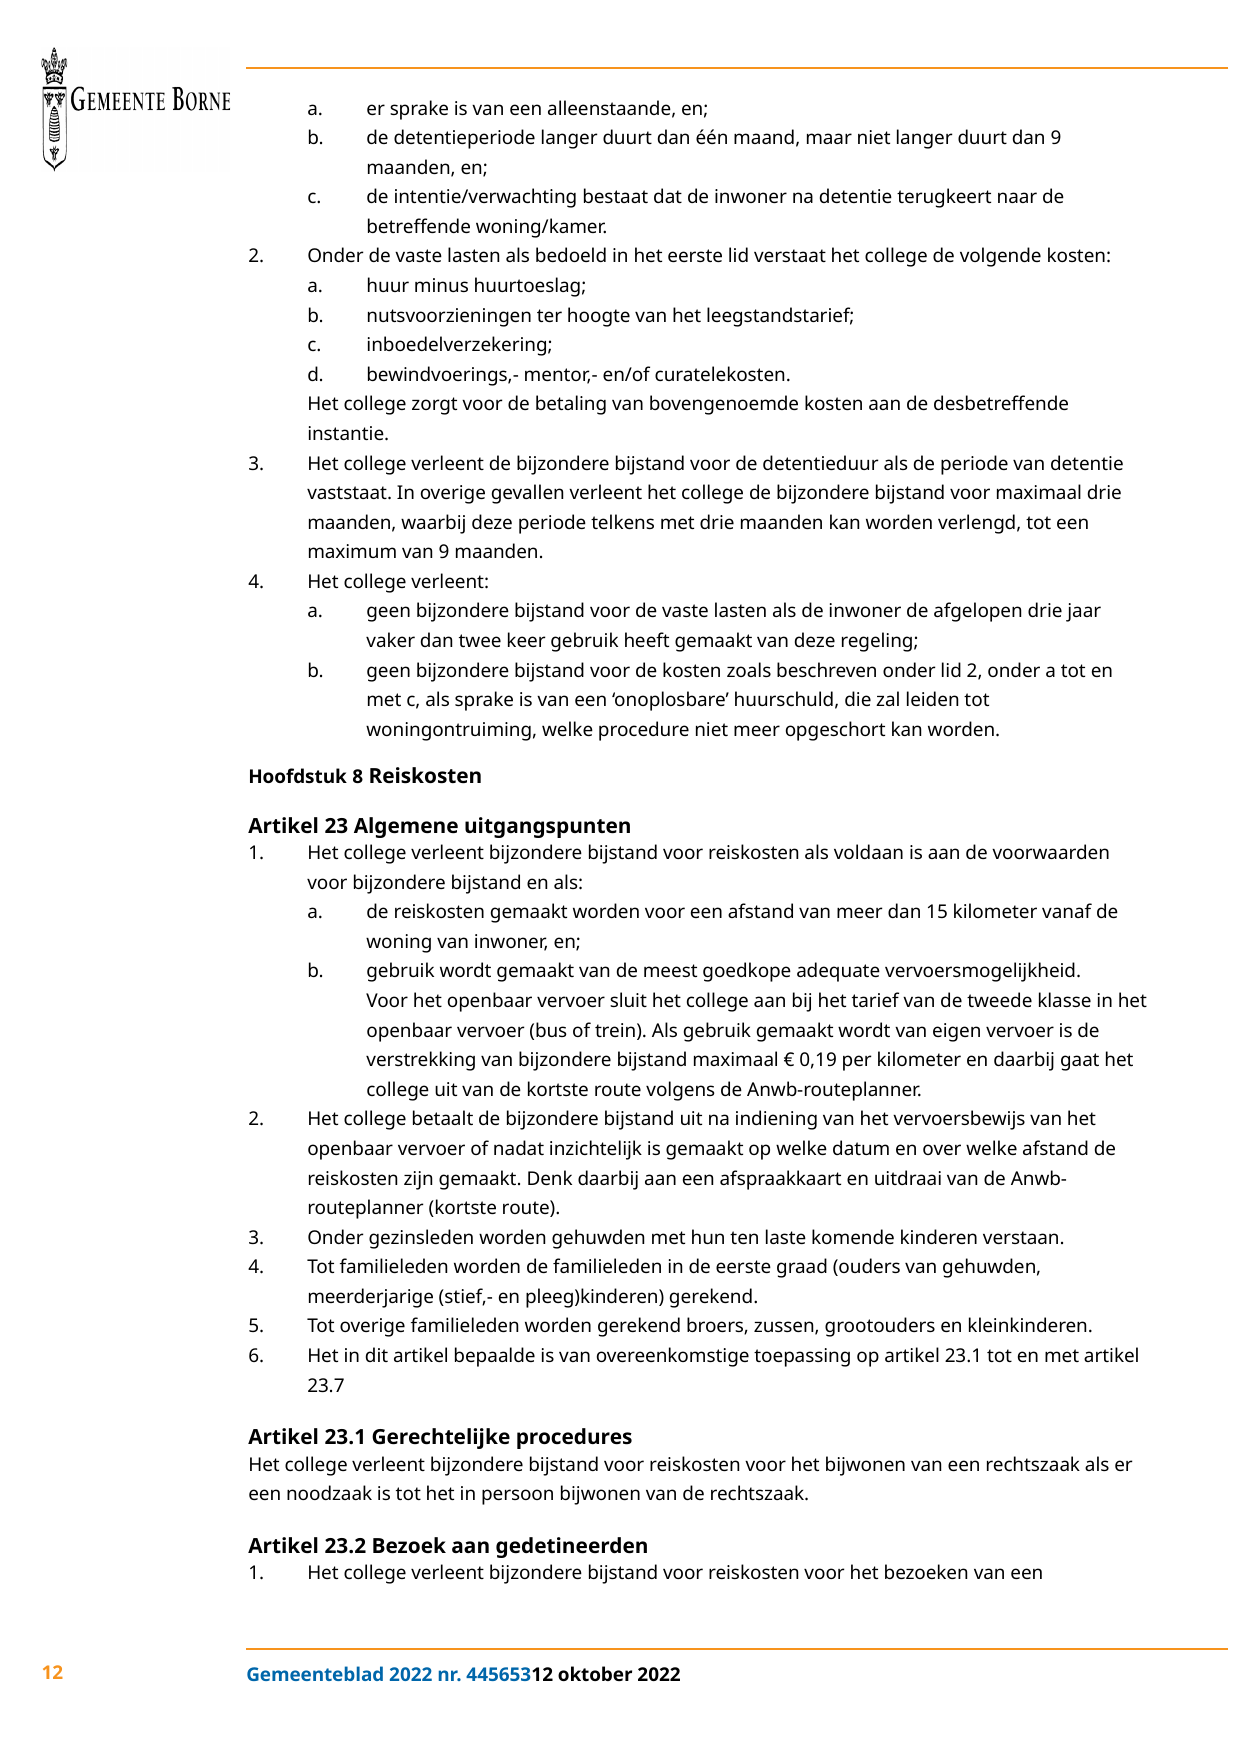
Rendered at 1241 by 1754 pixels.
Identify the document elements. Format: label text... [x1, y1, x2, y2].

list Het college verleent bijzondere bijstand voor reiskosten als voldaan is aan de voorwaarden voor bijzondere bijstand en als: [248, 839, 1152, 895]
list Voor het openbaar vervoer sluit het college aan bij het tarief van de tweede klasse in het openbaar vervoer (bus of trein). Als gebruik gemaakt wordt van eigen vervoer is de verstrekking van bijzondere bijstand maximaal € 0,19 per kilometer en daarbij gaat het college uit van de kortste route volgens de Anwb-routeplanner. [307, 987, 1152, 1102]
list de detentieperiode langer duurt dan één maand, maar niet langer duurt dan 9 maanden, en; [307, 124, 1152, 180]
list Het college verleent: [248, 568, 1152, 594]
list er sprake is van een alleenstaande, en; [307, 95, 1152, 121]
list inboedelverzekering; [307, 331, 1152, 357]
list Het college betaalt de bijzondere bijstand uit na indiening van het vervoersbewijs van het openbaar vervoer of nadat inzichtelijk is gemaakt op welke datum en over welke afstand de reiskosten zijn gemaakt. Denk daarbij aan een afspraakkaart en uitdraai van de Anwb-routeplanner (kortste route). [248, 1106, 1152, 1220]
text Het college verleent bijzondere bijstand voor reiskosten voor het bijwonen van een rechtszaak als er een noodzaak is tot het in persoon bijwonen van de rechtszaak. [248, 1451, 1152, 1506]
list Onder gezinsleden worden gehuwden met hun ten laste komende kinderen verstaan. [248, 1224, 1152, 1250]
list Het college verleent de bijzondere bijstand voor de detentieduur als de periode van detentie vaststaat. In overige gevallen verleent het college de bijzondere bijstand voor maximaal drie maanden, waarbij deze periode telkens met drie maanden kan worden verlengd, tot een maximum van 9 maanden. [248, 450, 1152, 564]
list Tot familieleden worden de familieleden in de eerste graad (ouders van gehuwden, meerderjarige (stief,- en pleeg)kinderen) gerekend. [248, 1253, 1152, 1309]
list bewindvoerings,- mentor,- en/of curatelekosten. [307, 361, 1152, 387]
list Het in dit artikel bepaalde is van overeenkomstige toepassing op artikel 23.1 tot en met artikel 23.7 [248, 1342, 1152, 1398]
list de intentie/verwachting bestaat dat de inwoner na detentie terugkeert naar de betreffende woning/kamer. [307, 183, 1152, 239]
text Artikel 23.1 Gerechtelijke procedures [248, 1422, 1152, 1451]
list Tot overige familieleden worden gerekend broers, zussen, grootouders en kleinkinderen. [248, 1313, 1152, 1338]
list huur minus huurtoeslag; [307, 272, 1152, 298]
list de reiskosten gemaakt worden voor een afstand van meer dan 15 kilometer vanaf de woning van inwoner, en; [307, 898, 1152, 954]
list geen bijzondere bijstand voor de vaste lasten als de inwoner de afgelopen drie jaar vaker dan twee keer gebruik heeft gemaakt van deze regeling; [307, 598, 1152, 653]
picture [41, 47, 231, 172]
list Onder de vaste lasten als bedoeld in het eerste lid verstaat het college de volgende kosten: [248, 243, 1152, 268]
list Het college zorgt voor de betaling van bovengenoemde kosten aan de desbetreffende instantie. [248, 391, 1152, 446]
text Hoofdstuk 8 Reiskosten [248, 762, 1152, 790]
text Artikel 23.2 Bezoek aan gedetineerden [248, 1531, 1152, 1559]
list nutsvoorzieningen ter hoogte van het leegstandstarief; [307, 302, 1152, 328]
text Artikel 23 Algemene uitgangspunten [248, 811, 1152, 839]
list Het college verleent bijzondere bijstand voor reiskosten voor het bezoeken van een [248, 1559, 1152, 1585]
list geen bijzondere bijstand voor de kosten zoals beschreven onder lid 2, onder a tot en met c, als sprake is van een ‘onoplosbare’ huurschuld, die zal leiden tot woningontruiming, welke procedure niet meer opgeschort kan worden. [307, 657, 1152, 742]
list gebruik wordt gemaakt van de meest goedkope adequate vervoersmogelijkheid. [307, 958, 1152, 983]
